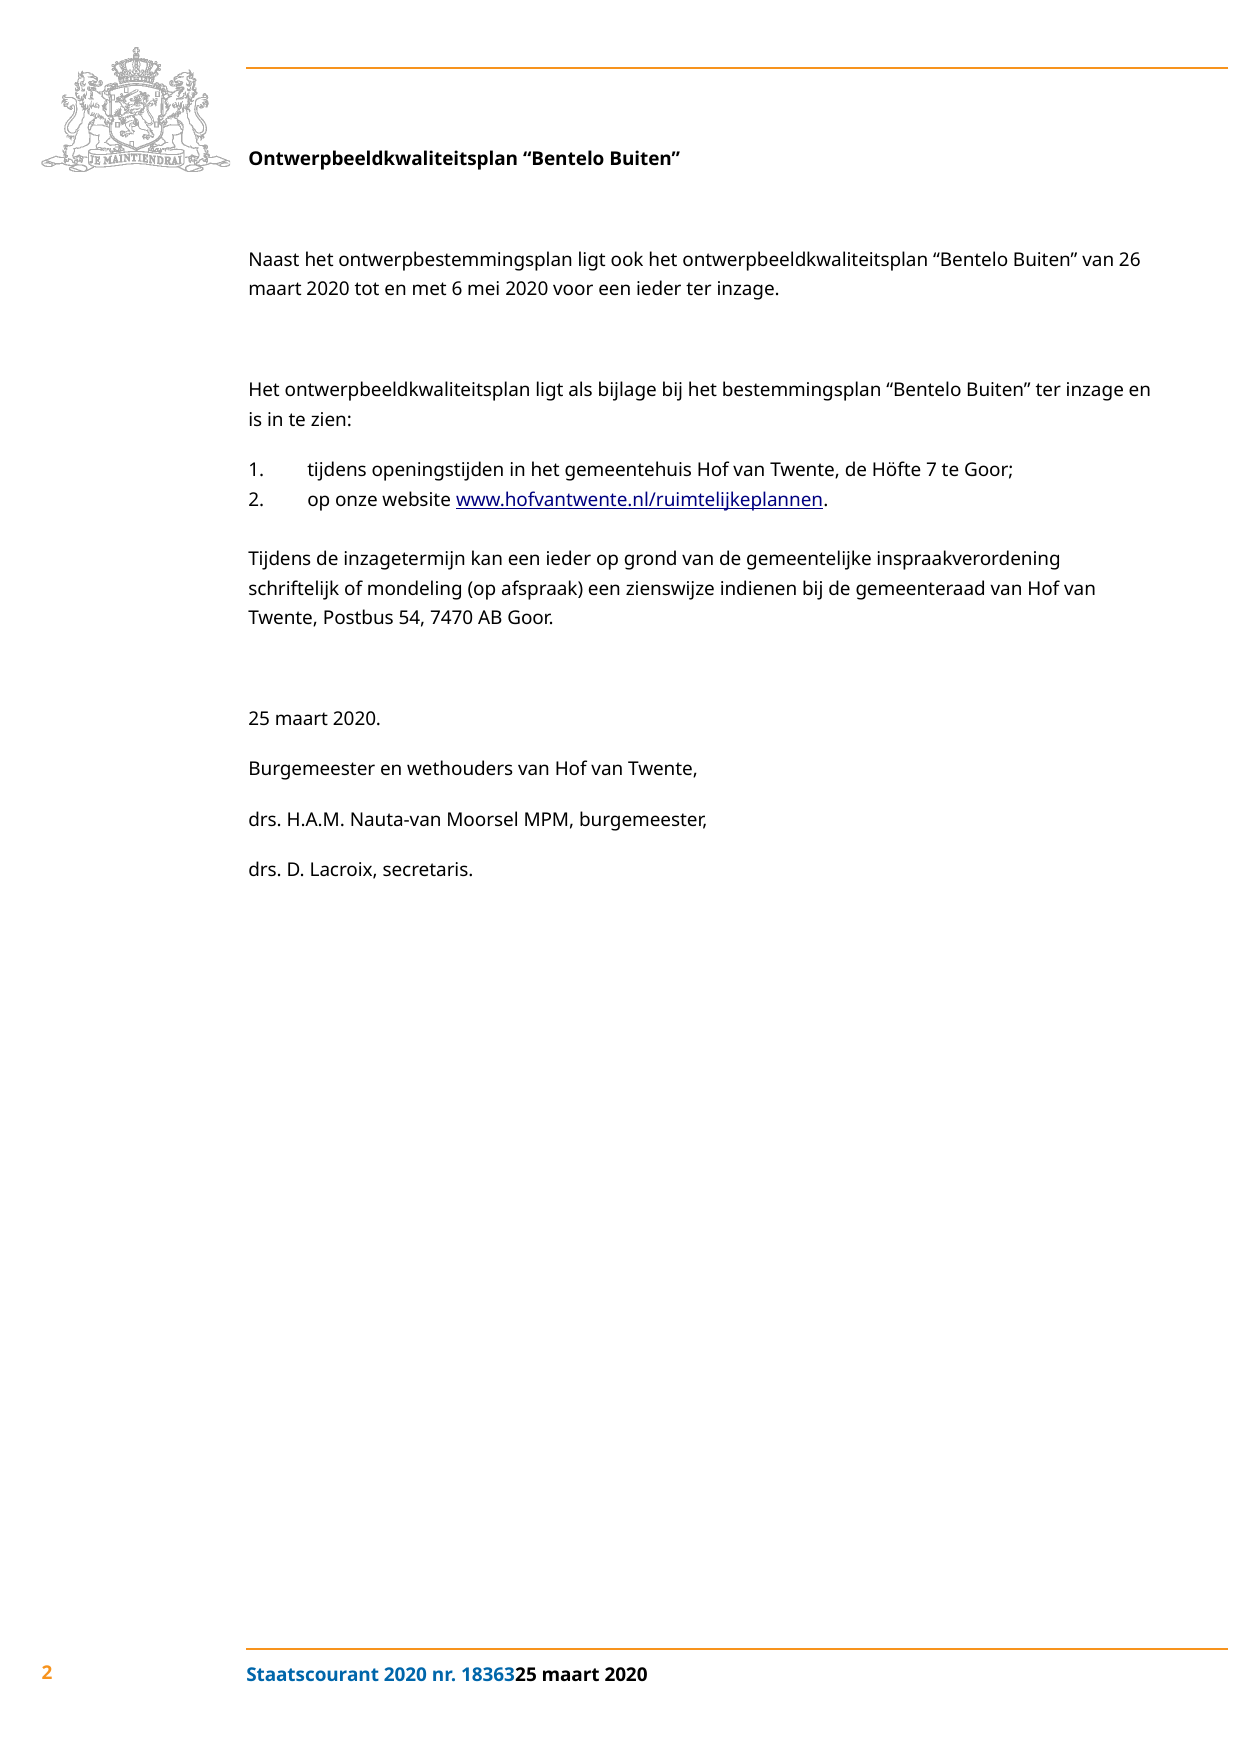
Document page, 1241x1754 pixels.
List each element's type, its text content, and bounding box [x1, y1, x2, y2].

text Naast het ontwerpbestemmingsplan ligt ook het ontwerpbeeldkwaliteitsplan “Bentelo Buiten” van 26 maart 2020 tot en met 6 mei 2020 voor een ieder ter inzage. [248, 246, 1152, 301]
text Burgemeester en wethouders van Hof van Twente, [248, 756, 1152, 781]
list tijdens openingstijden in het gemeentehuis Hof van Twente, de Höfte 7 te Goor; [248, 456, 1152, 482]
text drs. D. Lacroix, secretaris. [248, 856, 1152, 882]
text Tijdens de inzagetermijn kan een ieder op grond van de gemeentelijke inspraakverordening schriftelijk of mondeling (op afspraak) een zienswijze indienen bij de gemeenteraad van Hof van Twente, Postbus 54, 7470 AB Goor. [248, 545, 1152, 630]
text Het ontwerpbeeldkwaliteitsplan ligt als bijlage bij het bestemmingsplan “Bentelo Buiten” ter inzage en is in te zien: [248, 376, 1152, 432]
picture [41, 47, 231, 172]
text drs. H.A.M. Nauta-van Moorsel MPM, burgemeester, [248, 806, 1152, 832]
list op onze website www.hofvantwente.nl/ruimtelijkeplannen. [248, 486, 1152, 512]
text 25 maart 2020. [248, 705, 1152, 731]
text Ontwerpbeeldkwaliteitsplan “Bentelo Buiten” [248, 145, 1152, 171]
